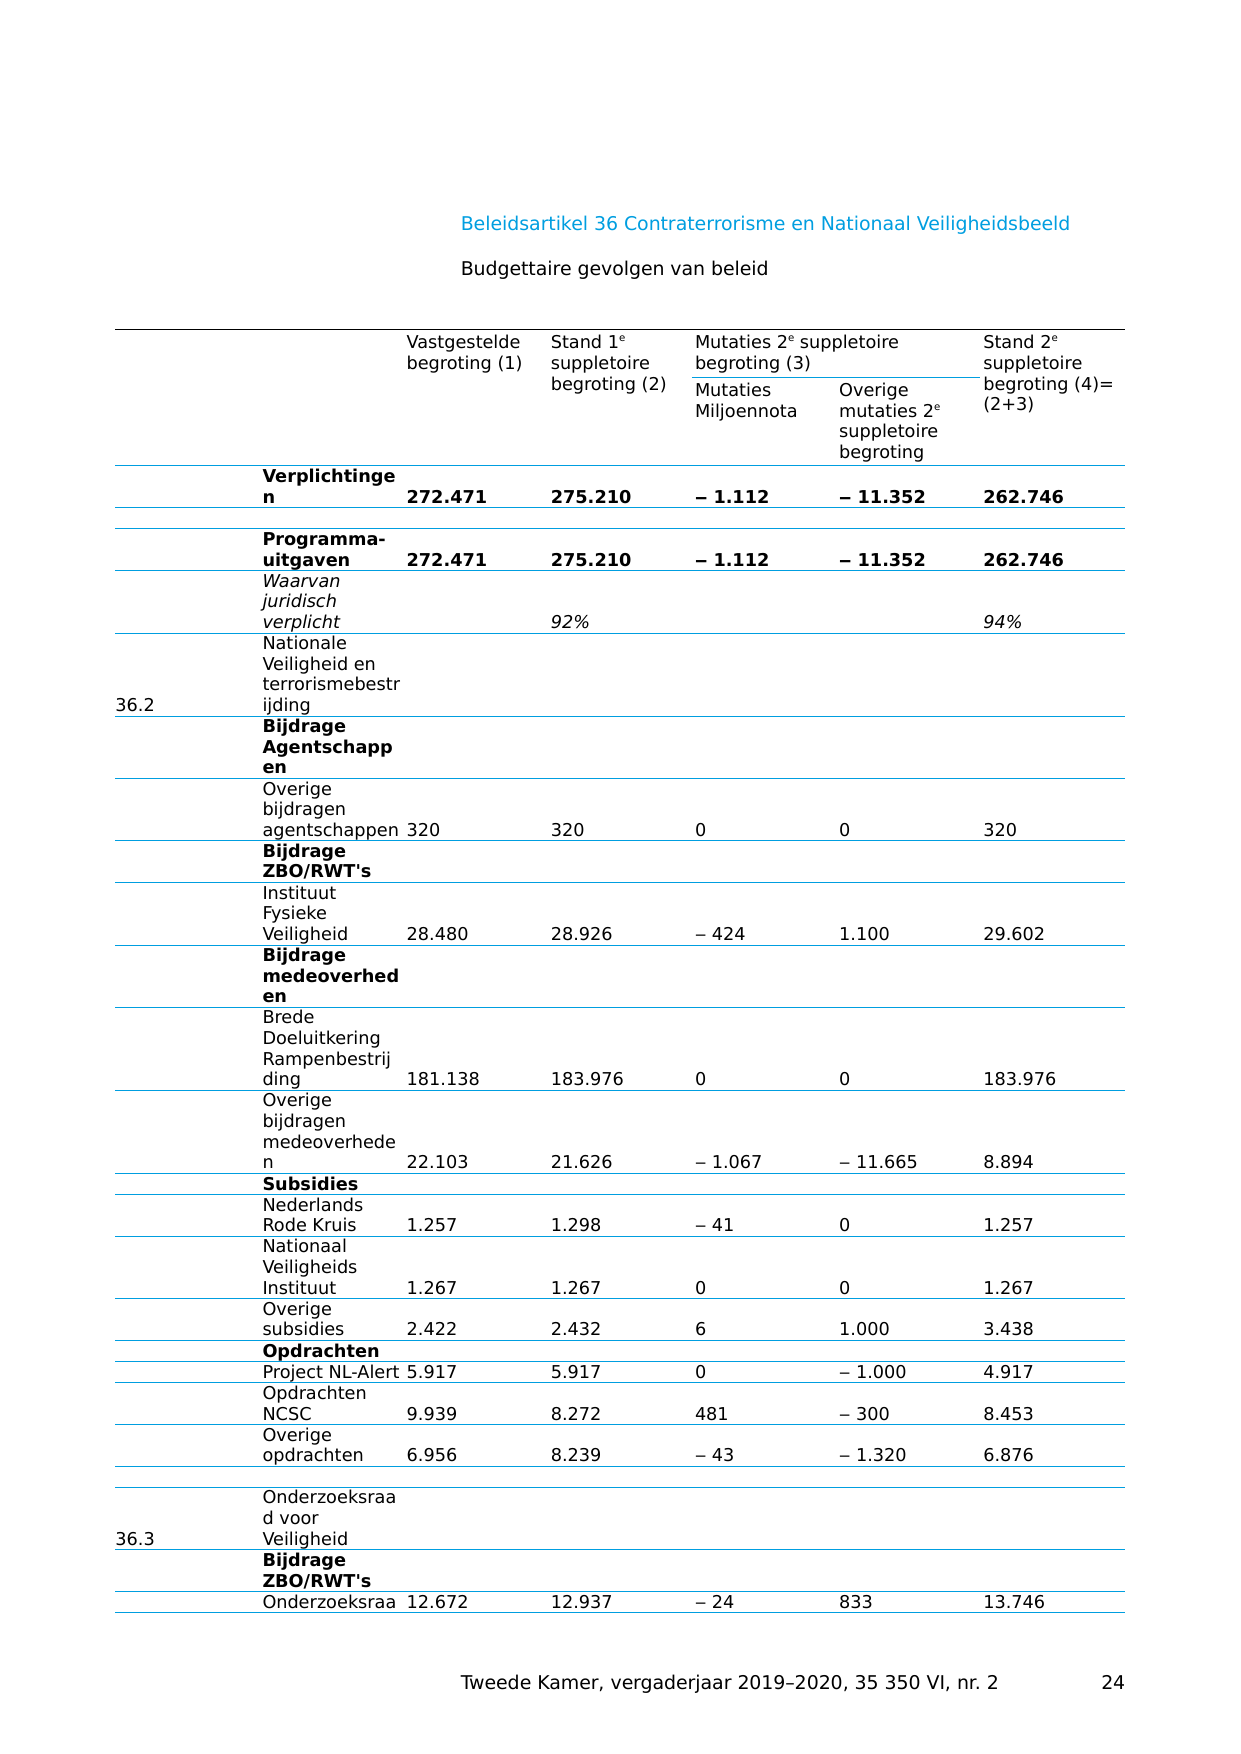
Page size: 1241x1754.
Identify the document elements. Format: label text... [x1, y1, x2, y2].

table_cell 275.210 [548, 529, 692, 570]
table_header Tabel 7 Budgettaire gevolgen van beleid artikel 36 (bedragen x € 1.000) [115, 304, 1125, 329]
table_cell [115, 1008, 259, 1090]
table_cell Vastgestelde begroting (1) [404, 330, 548, 465]
table_cell [548, 1488, 692, 1549]
table_cell [836, 571, 980, 632]
table_cell [836, 1341, 980, 1361]
table_cell Onderzoeksraad voor Veiligheid [259, 1488, 403, 1549]
table_cell 0 [836, 779, 980, 840]
table_cell Bijdrage ZBO/RWT's [259, 841, 403, 882]
table_cell [115, 779, 259, 840]
table_cell [115, 1091, 259, 1173]
table_cell [548, 1174, 692, 1194]
table_cell 320 [404, 779, 548, 840]
table_cell ‒ 11.352 [836, 466, 980, 507]
table_cell Programma-uitgaven [259, 529, 403, 570]
table_cell 320 [548, 779, 692, 840]
table_cell [692, 1341, 836, 1361]
table_cell [980, 717, 1125, 778]
table_cell 1.267 [548, 1237, 692, 1298]
table_cell [836, 1488, 980, 1549]
table_cell [548, 946, 692, 1007]
table_cell 181.138 [404, 1008, 548, 1090]
table_cell 0 [836, 1237, 980, 1298]
table_cell [115, 717, 259, 778]
table_cell [836, 508, 980, 528]
table_cell [980, 841, 1125, 882]
table_cell [980, 1467, 1125, 1487]
table_cell [836, 717, 980, 778]
table_cell [692, 841, 836, 882]
table_cell [259, 508, 403, 528]
table_cell ‒ 11.665 [836, 1091, 980, 1173]
table_cell Bijdrage ZBO/RWT's [259, 1550, 403, 1591]
table_cell [548, 1550, 692, 1591]
table_cell 5.917 [548, 1362, 692, 1382]
table_cell [548, 1341, 692, 1361]
table_cell 36.2 [115, 634, 259, 716]
table_cell [836, 841, 980, 882]
table_cell [259, 1467, 403, 1487]
table_cell 6 [692, 1299, 836, 1340]
table_cell 22.103 [404, 1091, 548, 1173]
table_cell 12.672 [404, 1592, 548, 1612]
table_cell [548, 508, 692, 528]
table_cell 275.210 [548, 466, 692, 507]
table_cell 262.746 [980, 529, 1125, 570]
table_cell 12.937 [548, 1592, 692, 1612]
table_cell 183.976 [980, 1008, 1125, 1090]
table_cell 183.976 [548, 1008, 692, 1090]
table_cell [980, 946, 1125, 1007]
table_cell [115, 1467, 259, 1487]
table_cell ‒ 24 [692, 1592, 836, 1612]
table_cell Nederlands Rode Kruis [259, 1195, 403, 1236]
table_cell [548, 1467, 692, 1487]
table_cell [836, 1174, 980, 1194]
table_cell [115, 1550, 259, 1591]
table_cell ‒ 1.112 [692, 529, 836, 570]
table_cell [980, 1341, 1125, 1361]
table_cell [115, 1195, 259, 1236]
table_cell [115, 883, 259, 944]
table_cell Mutaties Miljoennota [692, 378, 836, 465]
table_cell 0 [836, 1195, 980, 1236]
table_cell 3.438 [980, 1299, 1125, 1340]
table_cell [692, 946, 836, 1007]
table_cell [980, 1550, 1125, 1591]
table_cell [692, 1174, 836, 1194]
table_cell [692, 1550, 836, 1591]
table_cell [548, 841, 692, 882]
table_cell [115, 1174, 259, 1194]
table_cell 1.298 [548, 1195, 692, 1236]
table_cell 272.471 [404, 466, 548, 507]
table_cell [836, 1550, 980, 1591]
table_cell 6.876 [980, 1425, 1125, 1466]
table_cell [548, 717, 692, 778]
table_cell [404, 508, 548, 528]
table_cell Subsidies [259, 1174, 403, 1194]
table_cell ‒ 1.320 [836, 1425, 980, 1466]
table_cell ‒ 1.000 [836, 1362, 980, 1382]
table_cell 0 [692, 779, 836, 840]
table_cell [115, 571, 259, 632]
table_cell [980, 1488, 1125, 1549]
table_cell [692, 1467, 836, 1487]
table_cell 262.746 [980, 466, 1125, 507]
table_cell Overige bijdragen medeoverheden [259, 1091, 403, 1173]
table_cell Verplichtingen [259, 466, 403, 507]
table_cell ‒ 1.112 [692, 466, 836, 507]
table_cell [115, 841, 259, 882]
table_cell Overige mutaties 2e suppletoire begroting [836, 378, 980, 465]
table_cell [548, 634, 692, 716]
table_cell [404, 841, 548, 882]
table_cell [404, 1488, 548, 1549]
table_cell ‒ 11.352 [836, 529, 980, 570]
table_cell 4.917 [980, 1362, 1125, 1382]
table_cell [404, 1341, 548, 1361]
table_cell [115, 466, 259, 507]
table_cell 0 [692, 1362, 836, 1382]
table_cell [836, 1467, 980, 1487]
table_cell Brede Doeluitkering Rampenbestrijding [259, 1008, 403, 1090]
title Beleidsartikel 36 Contraterrorisme en Nationaal Veiligheidsbeeld [461, 213, 1125, 235]
table_cell Waarvan juridisch verplicht [259, 571, 403, 632]
table_cell Opdrachten NCSC [259, 1383, 403, 1424]
table_cell 29.602 [980, 883, 1125, 944]
table_cell 272.471 [404, 529, 548, 570]
table_cell 1.000 [836, 1299, 980, 1340]
table_cell Mutaties 2e suppletoire begroting (3) [692, 330, 980, 377]
table_cell 1.257 [980, 1195, 1125, 1236]
table_cell [836, 946, 980, 1007]
table_cell [115, 330, 259, 465]
table_cell 1.257 [404, 1195, 548, 1236]
table_cell 2.432 [548, 1299, 692, 1340]
table_cell [404, 1550, 548, 1591]
table_cell 8.272 [548, 1383, 692, 1424]
table_cell 1.267 [980, 1237, 1125, 1298]
title Budgettaire gevolgen van beleid [461, 258, 1125, 280]
table_cell [692, 717, 836, 778]
table_cell 6.956 [404, 1425, 548, 1466]
table_cell [115, 1592, 259, 1612]
table_cell Overige subsidies [259, 1299, 403, 1340]
table_cell Instituut Fysieke Veiligheid [259, 883, 403, 944]
table_cell 94% [980, 571, 1125, 632]
table_cell ‒ 424 [692, 883, 836, 944]
table_cell [115, 1341, 259, 1361]
table_cell ‒ 300 [836, 1383, 980, 1424]
table_cell [115, 1237, 259, 1298]
table_cell Overige bijdragen agentschappen [259, 779, 403, 840]
table_cell 0 [692, 1008, 836, 1090]
table_cell ‒ 41 [692, 1195, 836, 1236]
table_cell Opdrachten [259, 1341, 403, 1361]
table_cell 481 [692, 1383, 836, 1424]
table_cell Nationale Veiligheid en terrorismebestrijding [259, 634, 403, 716]
table_cell [404, 571, 548, 632]
table_cell Onderzoeksraa [259, 1592, 403, 1612]
table_cell [115, 529, 259, 570]
table_cell [692, 1488, 836, 1549]
table_cell [980, 634, 1125, 716]
table_cell 28.480 [404, 883, 548, 944]
table_cell Nationaal Veiligheids Instituut [259, 1237, 403, 1298]
table_cell 13.746 [980, 1592, 1125, 1612]
table_cell [404, 1174, 548, 1194]
table_cell Project NL-Alert [259, 1362, 403, 1382]
table_cell 0 [836, 1008, 980, 1090]
table_cell [836, 634, 980, 716]
table_cell 8.239 [548, 1425, 692, 1466]
table_cell Stand 1e suppletoire begroting (2) [548, 330, 692, 465]
table_cell Overige opdrachten [259, 1425, 403, 1466]
table_cell 28.926 [548, 883, 692, 944]
table_cell [404, 1467, 548, 1487]
table_cell 1.267 [404, 1237, 548, 1298]
table_cell 2.422 [404, 1299, 548, 1340]
table_cell 5.917 [404, 1362, 548, 1382]
table_cell 36.3 [115, 1488, 259, 1549]
table_cell [404, 717, 548, 778]
table_cell ‒ 1.067 [692, 1091, 836, 1173]
table_cell [692, 571, 836, 632]
table_cell [980, 508, 1125, 528]
table_cell 9.939 [404, 1383, 548, 1424]
table_cell [404, 634, 548, 716]
table_cell [115, 1383, 259, 1424]
table_cell [115, 1425, 259, 1466]
table_cell Stand 2e suppletoire begroting (4)= (2+3) [980, 330, 1125, 465]
table_cell [404, 946, 548, 1007]
table_cell [692, 508, 836, 528]
table_cell 320 [980, 779, 1125, 840]
table_cell 0 [692, 1237, 836, 1298]
table_cell Bijdrage medeoverheden [259, 946, 403, 1007]
table_cell [692, 634, 836, 716]
table_cell ‒ 43 [692, 1425, 836, 1466]
table_cell [259, 330, 403, 465]
table_cell 833 [836, 1592, 980, 1612]
table_cell [980, 1174, 1125, 1194]
table_cell [115, 946, 259, 1007]
table_cell 92% [548, 571, 692, 632]
table_cell 8.894 [980, 1091, 1125, 1173]
table_cell [115, 1299, 259, 1340]
table_cell [115, 508, 259, 528]
table_cell Bijdrage Agentschappen [259, 717, 403, 778]
table_cell 21.626 [548, 1091, 692, 1173]
table_cell [115, 1362, 259, 1382]
table_cell 1.100 [836, 883, 980, 944]
table_cell 8.453 [980, 1383, 1125, 1424]
